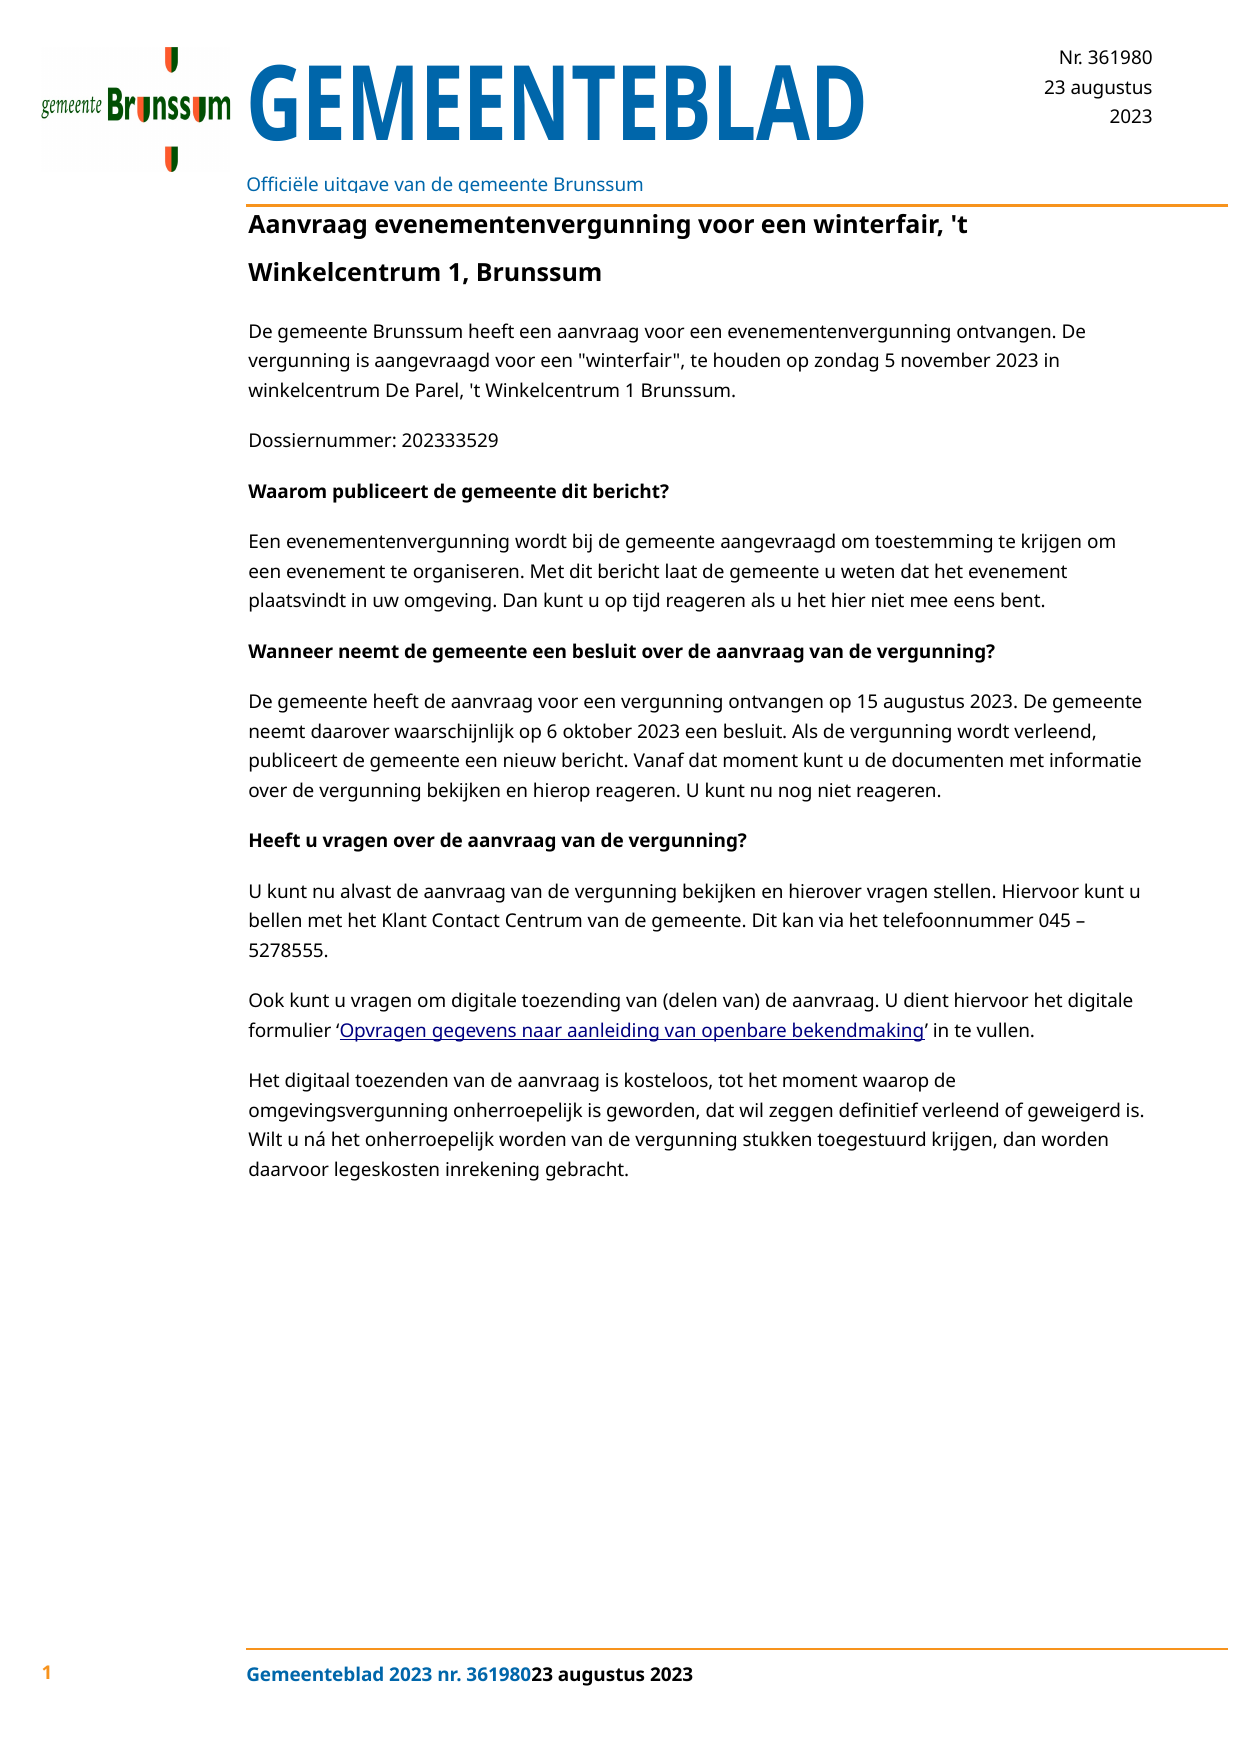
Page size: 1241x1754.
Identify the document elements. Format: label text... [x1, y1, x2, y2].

picture [41, 47, 231, 172]
text De gemeente Brunssum heeft een aanvraag voor een evenementenvergunning ontvangen. De vergunning is aangevraagd voor een "winterfair", te houden op zondag 5 november 2023 in winkelcentrum De Parel, 't Winkelcentrum 1 Brunssum. [248, 318, 1152, 403]
text Dossiernummer: 202333529 [248, 427, 1152, 453]
text Aanvraag evenementenvergunning voor een winterfair, 't Winkelcentrum 1, Brunssum [248, 207, 1152, 288]
text Ook kunt u vragen om digitale toezending van (delen van) de aanvraag. U dient hiervoor het digitale formulier ‘Opvragen gegevens naar aanleiding van openbare bekendmaking’ in te vullen. [248, 987, 1152, 1043]
text Heeft u vragen over de aanvraag van de vergunning? [248, 827, 1152, 853]
text Een evenementenvergunning wordt bij de gemeente aangevraagd om toestemming te krijgen om een evenement te organiseren. Met dit bericht laat de gemeente u weten dat het evenement plaatsvindt in uw omgeving. Dan kunt u op tijd reageren als u het hier niet mee eens bent. [248, 528, 1152, 613]
text Wanneer neemt de gemeente een besluit over de aanvraag van de vergunning? [248, 638, 1152, 664]
text De gemeente heeft de aanvraag voor een vergunning ontvangen op 15 augustus 2023. De gemeente neemt daarover waarschijnlijk op 6 oktober 2023 een besluit. Als de vergunning wordt verleend, publiceert de gemeente een nieuw bericht. Vanaf dat moment kunt u de documenten met informatie over de vergunning bekijken en hierop reageren. U kunt nu nog niet reageren. [248, 688, 1152, 803]
text Waarom publiceert de gemeente dit bericht? [248, 478, 1152, 504]
text Het digitaal toezenden van de aanvraag is kosteloos, tot het moment waarop de omgevingsvergunning onherroepelijk is geworden, dat wil zeggen definitief verleend of geweigerd is. Wilt u ná het onherroepelijk worden van de vergunning stukken toegestuurd krijgen, dan worden daarvoor legeskosten inrekening gebracht. [248, 1067, 1152, 1182]
text U kunt nu alvast de aanvraag van de vergunning bekijken en hierover vragen stellen. Hiervoor kunt u bellen met het Klant Contact Centrum van de gemeente. Dit kan via het telefoonnummer 045 – 5278555. [248, 878, 1152, 963]
